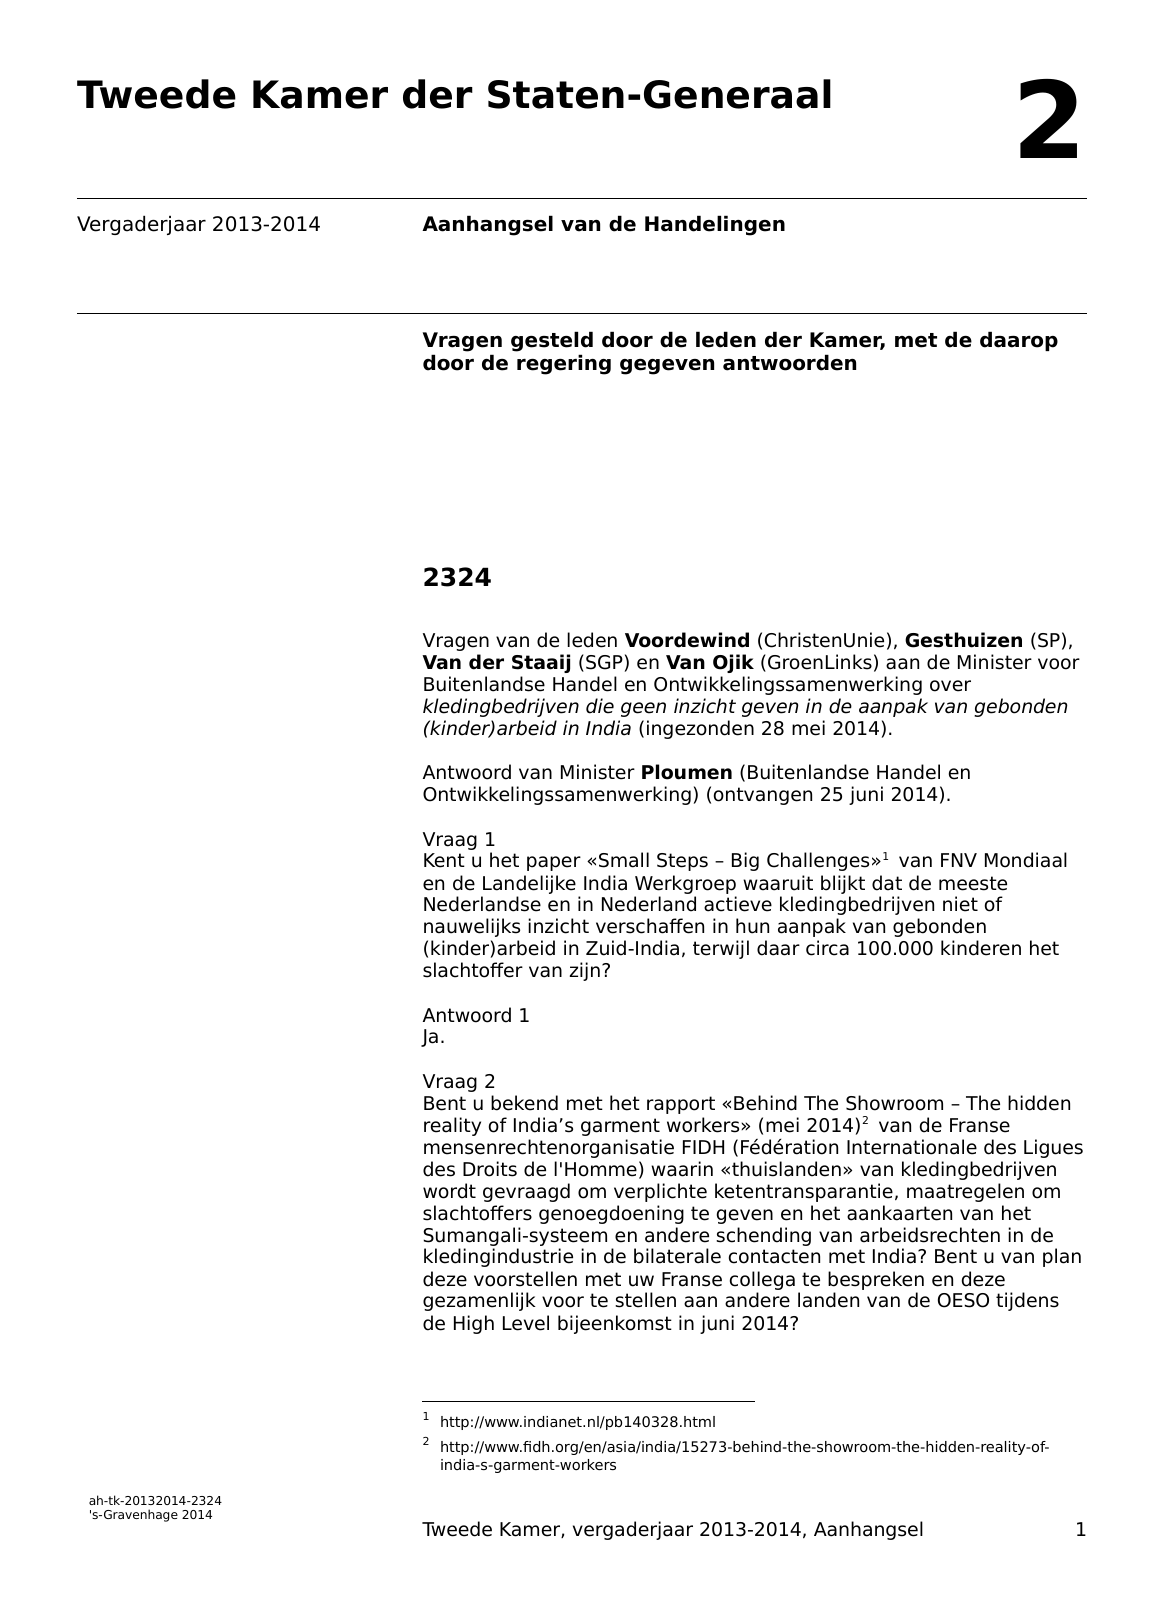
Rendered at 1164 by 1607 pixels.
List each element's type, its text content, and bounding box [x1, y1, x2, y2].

text Vraag 1 [422, 828, 1087, 850]
text Antwoord 1 [422, 1004, 1087, 1026]
text Bent u bekend met het rapport «Behind The Showroom – The hidden reality of India’s garment workers» (mei 2014) van de Franse mensenrechtenorganisatie FIDH (Fédération Internationale des Ligues des Droits de l'Homme) waarin «thuislanden» van kledingbedrijven wordt gevraagd om verplichte ketentransparantie, maatregelen om slachtoffers genoegdoening te geven en het aankaarten van het Sumangali-systeem en andere schending van arbeidsrechten in de kledingindustrie in de bilaterale contacten met India? Bent u van plan deze voorstellen met uw Franse collega te bespreken en deze gezamenlijk voor te stellen aan andere landen van de OESO tijdens de High Level bijeenkomst in juni 2014? [422, 1093, 1087, 1334]
table_header 2 [886, 59, 1087, 198]
text http://www.fidh.org/en/asia/india/15273-behind-the-showroom-the-hidden-reality-of-india-s-garment-workers [422, 1435, 1087, 1474]
text Ja. [422, 1026, 1087, 1048]
table_cell Vergaderjaar 2013-2014 [77, 199, 422, 313]
table_cell Vragen gesteld door de leden der Kamer, met de daarop door de regering gegeven antwoorden [422, 314, 1087, 375]
table_header Tweede Kamer der Staten-Generaal [77, 59, 886, 198]
text 2324 [422, 563, 1087, 592]
text Antwoord van Minister Ploumen (Buitenlandse Handel en Ontwikkelingssamenwerking) (ontvangen 25 juni 2014). [422, 762, 1087, 806]
text Kent u het paper «Small Steps – Big Challenges» van FNV Mondiaal en de Landelijke India Werkgroep waaruit blijkt dat de meeste Nederlandse en in Nederland actieve kledingbedrijven niet of nauwelijks inzicht verschaffen in hun aanpak van gebonden (kinder)arbeid in Zuid-India, terwijl daar circa 100.000 kinderen het slachtoffer van zijn? [422, 850, 1087, 982]
text http://www.indianet.nl/pb140328.html [422, 1410, 1087, 1432]
table_cell [77, 314, 422, 375]
text 's-Gravenhage 2014 [88, 1508, 323, 1522]
text Vragen van de leden Voordewind (ChristenUnie), Gesthuizen (SP), Van der Staaij (SGP) en Van Ojik (GroenLinks) aan de Minister voor Buitenlandse Handel en Ontwikkelingssamenwerking over kledingbedrijven die geen inzicht geven in de aanpak van gebonden (kinder)arbeid in India (ingezonden 28 mei 2014). [422, 630, 1087, 740]
text Vraag 2 [422, 1071, 1087, 1093]
table_cell Aanhangsel van de Handelingen [422, 199, 1087, 313]
text ah-tk-20132014-2324 [88, 1494, 323, 1508]
